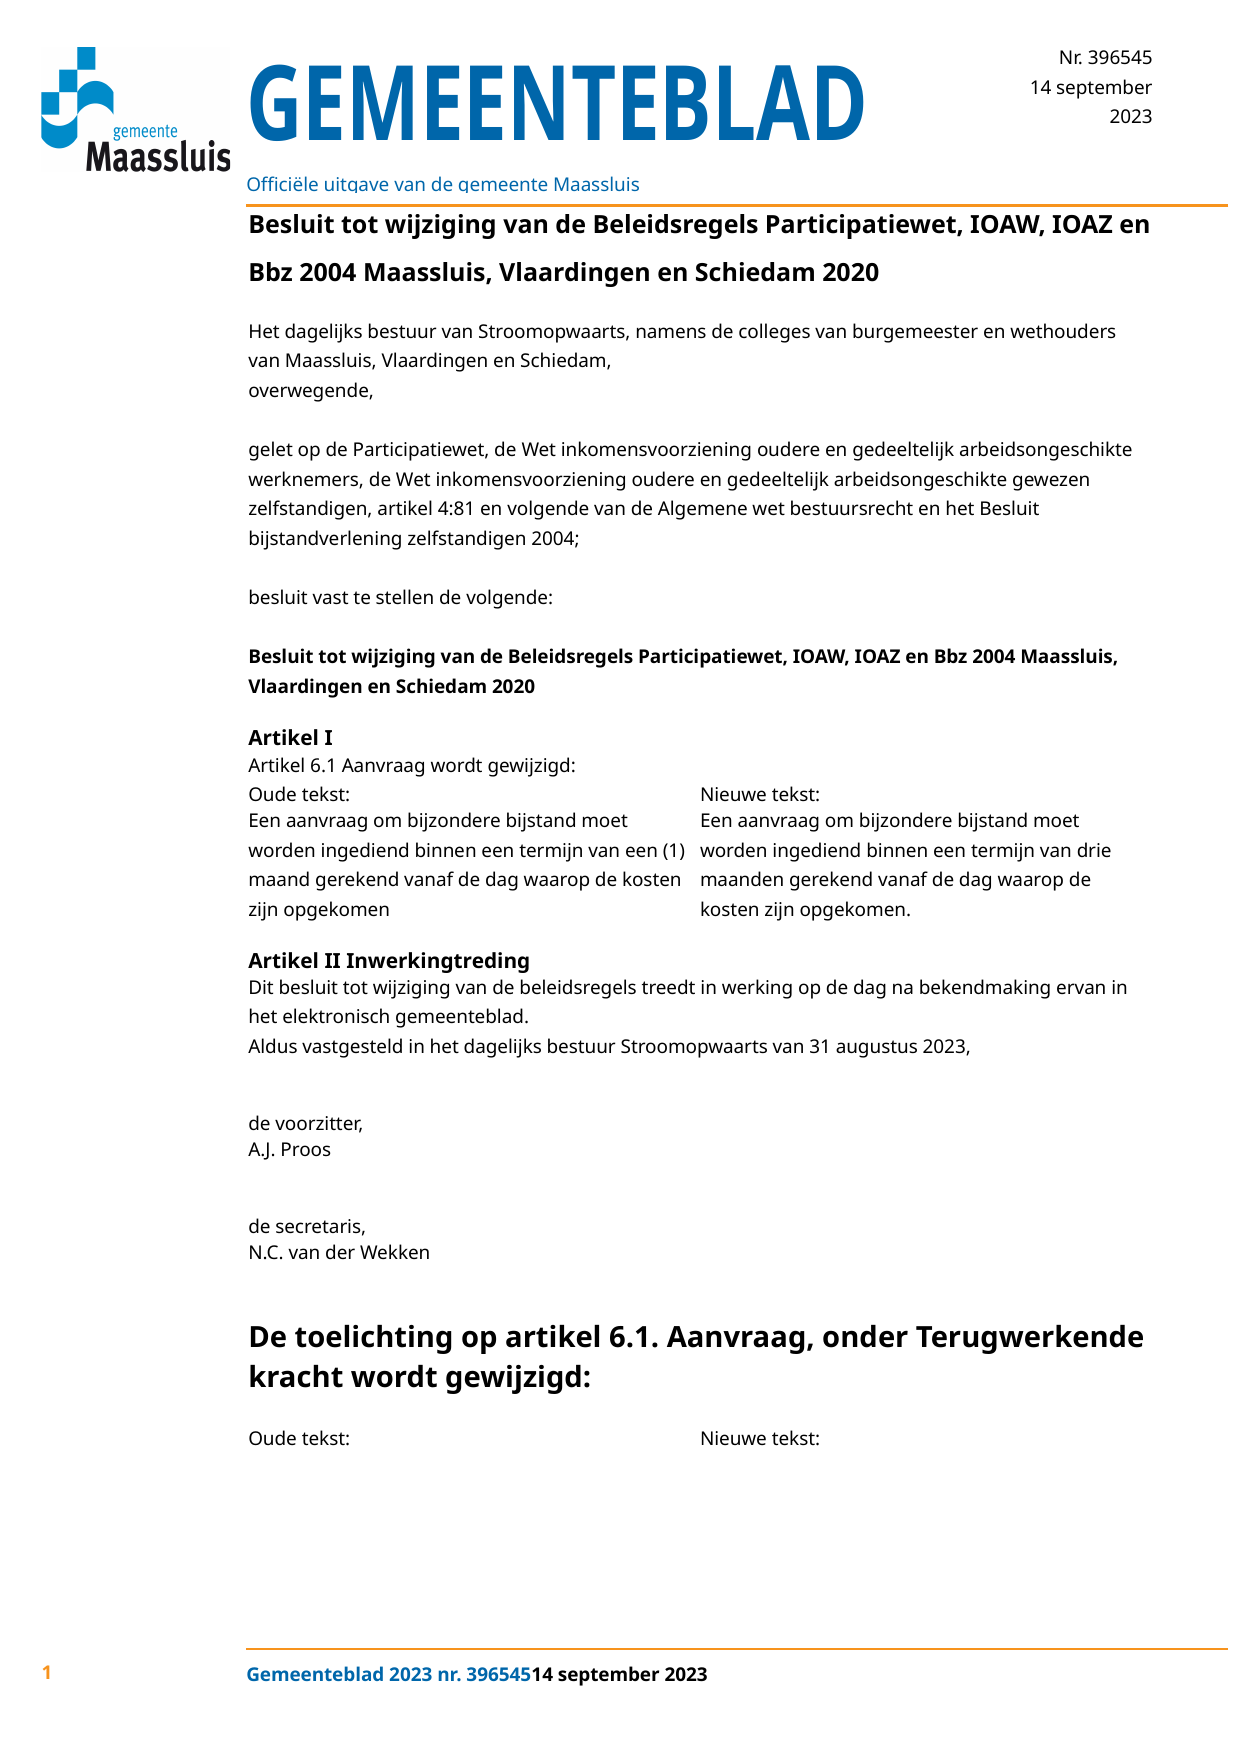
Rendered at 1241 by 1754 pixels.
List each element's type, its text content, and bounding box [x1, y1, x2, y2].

text besluit vast te stellen de volgende: [248, 584, 1152, 610]
picture [41, 47, 231, 172]
text Artikel II Inwerkingtreding [248, 946, 1152, 974]
table_header Oude tekst: [248, 1425, 700, 1451]
text Het dagelijks bestuur van Stroomopwaarts, namens de colleges van burgemeester en wethouders van Maassluis, Vlaardingen en Schiedam, [248, 318, 1152, 373]
text Dit besluit tot wijziging van de beleidsregels treedt in werking op de dag na bekendmaking ervan in het elektronisch gemeenteblad. [248, 974, 1152, 1029]
text Besluit tot wijziging van de Beleidsregels Participatiewet, IOAW, IOAZ en Bbz 2004 Maassluis, Vlaardingen en Schiedam 2020 [248, 207, 1152, 288]
text Artikel 6.1 Aanvraag wordt gewijzigd: [248, 752, 1152, 777]
text A.J. Proos [248, 1136, 1152, 1162]
text N.C. van der Wekken [248, 1239, 1152, 1265]
text overwegende, [248, 377, 1152, 403]
table_header Nieuwe tekst: [700, 1425, 1152, 1451]
text de secretaris, [248, 1213, 1152, 1239]
text Artikel I [248, 723, 1152, 752]
table_header Nieuwe tekst: [700, 781, 1152, 807]
picture [41, 47, 77, 92]
text Aldus vastgesteld in het dagelijks bestuur Stroomopwaarts van 31 augustus 2023, [248, 1033, 1152, 1059]
table_header Oude tekst: [248, 781, 700, 807]
text gelet op de Participatiewet, de Wet inkomensvoorziening oudere en gedeeltelijk arbeidsongeschikte werknemers, de Wet inkomensvoorziening oudere en gedeeltelijk arbeidsongeschikte gewezen zelfstandigen, artikel 4:81 en volgende van de Algemene wet bestuursrecht en het Besluit bijstandverlening zelfstandigen 2004; [248, 436, 1152, 551]
text Besluit tot wijziging van de Beleidsregels Participatiewet, IOAW, IOAZ en Bbz 2004 Maassluis, Vlaardingen en Schiedam 2020 [248, 643, 1152, 699]
text De toelichting op artikel 6.1. Aanvraag, onder Terugwerkende kracht wordt gewijzigd: [248, 1316, 1152, 1396]
text de voorzitter, [248, 1111, 1152, 1136]
table_cell Een aanvraag om bijzondere bijstand moet worden ingediend binnen een termijn van een (1) maand gerekend vanaf de dag waarop de kosten zijn opgekomen [248, 807, 700, 922]
table_cell Een aanvraag om bijzondere bijstand moet worden ingediend binnen een termijn van drie maanden gerekend vanaf de dag waarop de kosten zijn opgekomen. [700, 807, 1152, 922]
